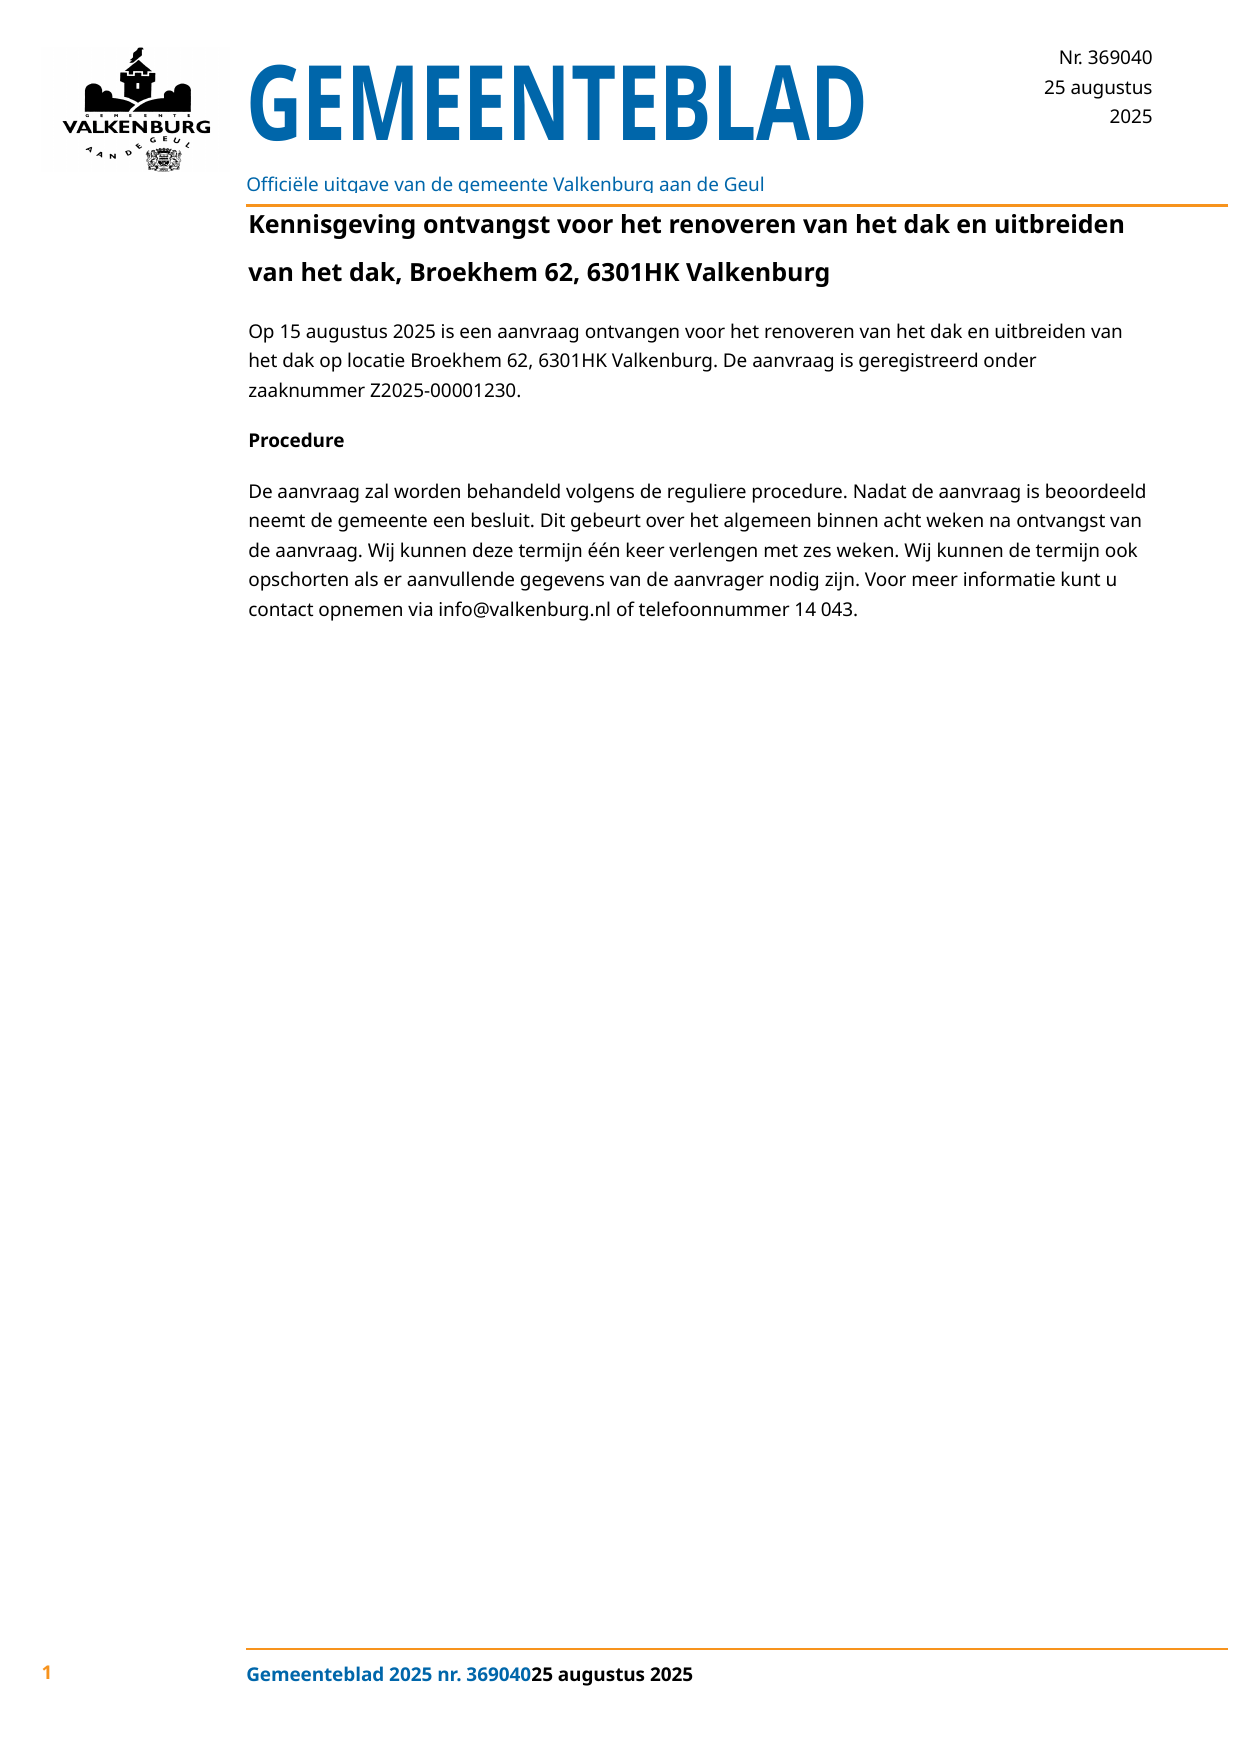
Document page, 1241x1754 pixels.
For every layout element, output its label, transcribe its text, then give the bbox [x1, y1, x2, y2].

text Op 15 augustus 2025 is een aanvraag ontvangen voor het renoveren van het dak en uitbreiden van het dak op locatie Broekhem 62, 6301HK Valkenburg. De aanvraag is geregistreerd onder zaaknummer Z2025-00001230. [248, 318, 1152, 403]
text Kennisgeving ontvangst voor het renoveren van het dak en uitbreiden van het dak, Broekhem 62, 6301HK Valkenburg [248, 207, 1152, 288]
text De aanvraag zal worden behandeld volgens de reguliere procedure. Nadat de aanvraag is beoordeeld neemt de gemeente een besluit. Dit gebeurt over het algemeen binnen acht weken na ontvangst van de aanvraag. Wij kunnen deze termijn één keer verlengen met zes weken. Wij kunnen de termijn ook opschorten als er aanvullende gegevens van de aanvrager nodig zijn. Voor meer informatie kunt u contact opnemen via info@valkenburg.nl of telefoonnummer 14 043. [248, 478, 1152, 622]
text Procedure [248, 427, 1152, 453]
picture [41, 47, 231, 172]
